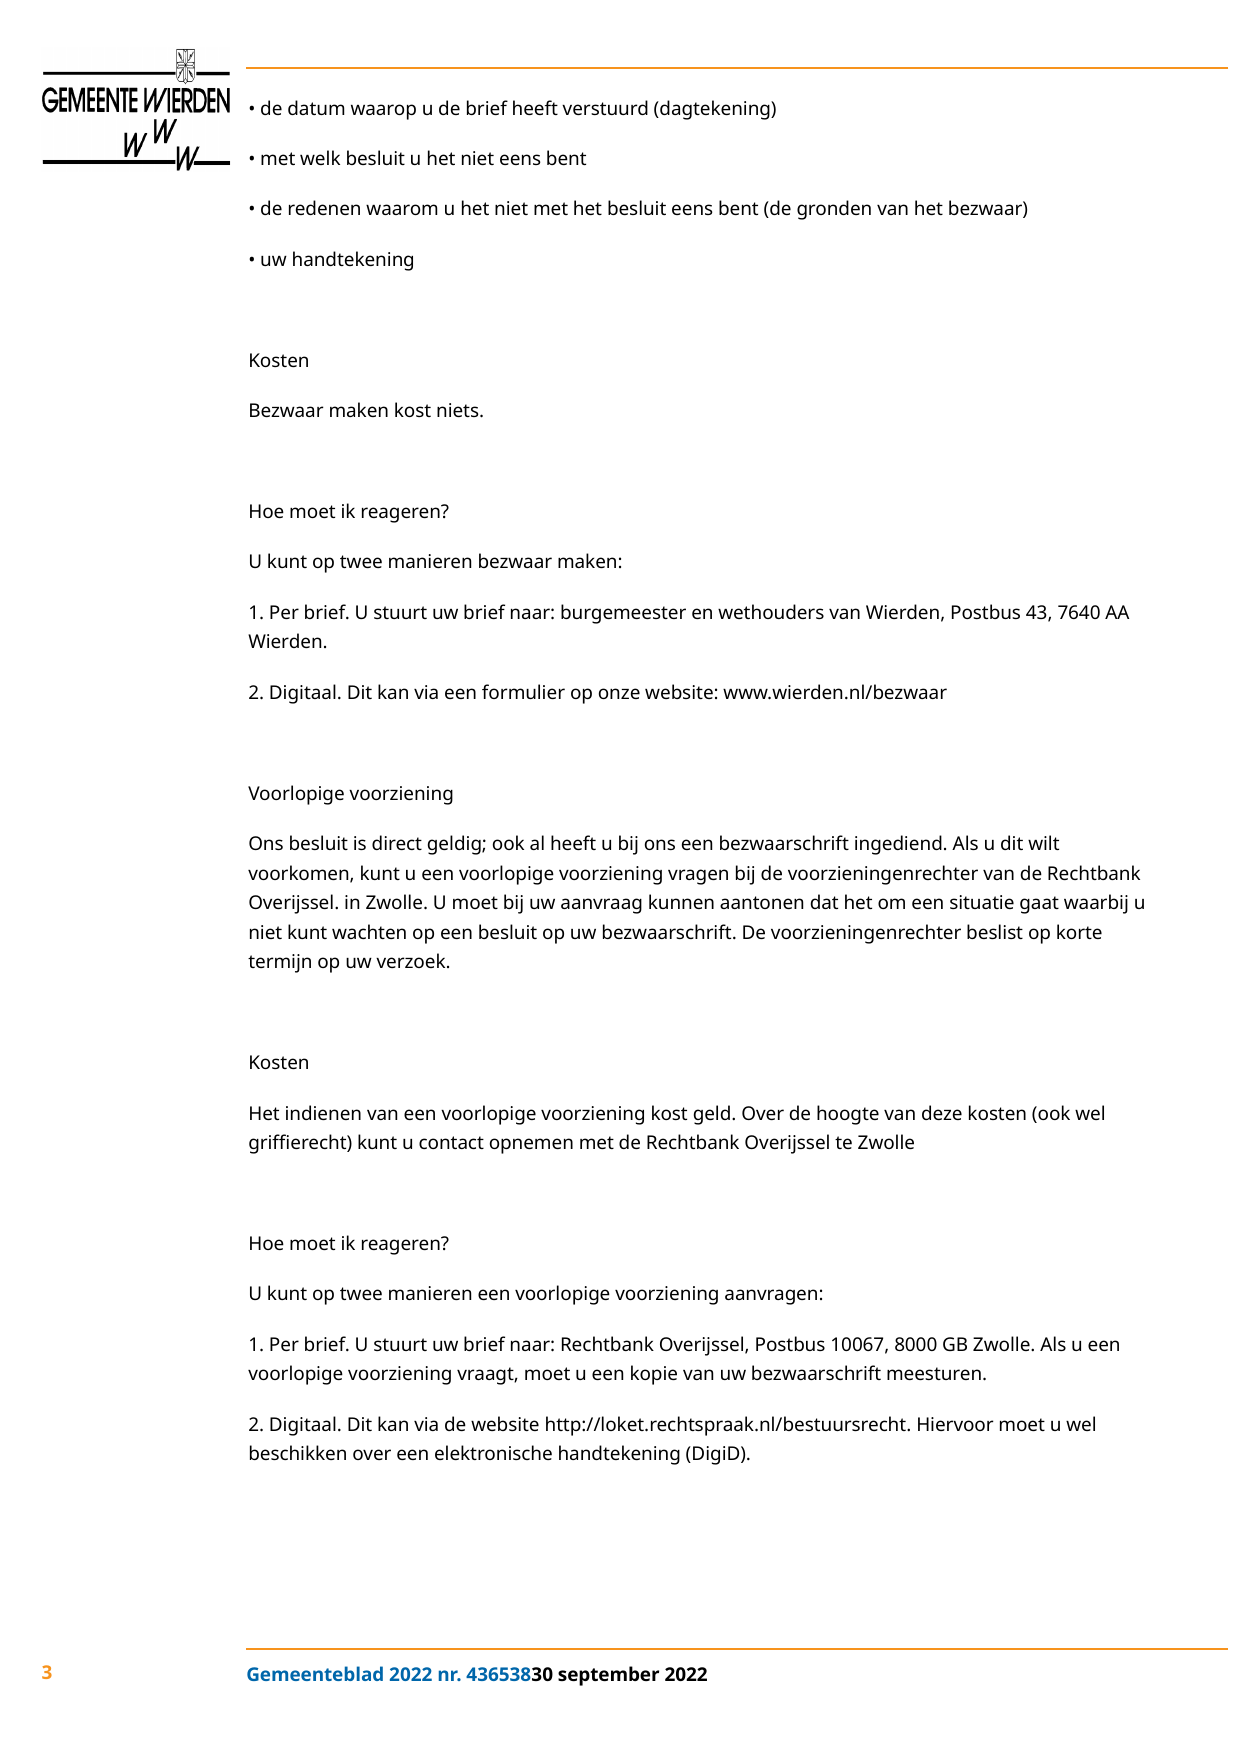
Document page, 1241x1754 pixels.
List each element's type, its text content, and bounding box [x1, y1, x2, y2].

text Voorlopige voorziening [248, 780, 1152, 806]
picture [41, 47, 231, 172]
text Hoe moet ik reageren? [248, 498, 1152, 524]
text Hoe moet ik reageren? [248, 1230, 1152, 1256]
text 1. Per brief. U stuurt uw brief naar: burgemeester en wethouders van Wierden, Postbus 43, 7640 AA Wierden. [248, 599, 1152, 654]
text 2. Digitaal. Dit kan via een formulier op onze website: www.wierden.nl/bezwaar [248, 679, 1152, 705]
text 2. Digitaal. Dit kan via de website http://loket.rechtspraak.nl/bestuursrecht. Hiervoor moet u wel beschikken over een elektronische handtekening (DigiD). [248, 1411, 1152, 1466]
text Het indienen van een voorlopige voorziening kost geld. Over de hoogte van deze kosten (ook wel griffierecht) kunt u contact opnemen met de Rechtbank Overijssel te Zwolle [248, 1100, 1152, 1155]
text Ons besluit is direct geldig; ook al heeft u bij ons een bezwaarschrift ingediend. Als u dit wilt voorkomen, kunt u een voorlopige voorziening vragen bij de voorzieningenrechter van de Rechtbank Overijssel. in Zwolle. U moet bij uw aanvraag kunnen aantonen dat het om een situatie gaat waarbij u niet kunt wachten op een besluit op uw bezwaarschrift. De voorzieningenrechter beslist op korte termijn op uw verzoek. [248, 830, 1152, 974]
text U kunt op twee manieren bezwaar maken: [248, 548, 1152, 574]
text U kunt op twee manieren een voorlopige voorziening aanvragen: [248, 1281, 1152, 1306]
text 1. Per brief. U stuurt uw brief naar: Rechtbank Overijssel, Postbus 10067, 8000 GB Zwolle. Als u een voorlopige voorziening vraagt, moet u een kopie van uw bezwaarschrift meesturen. [248, 1331, 1152, 1386]
text • met welk besluit u het niet eens bent [248, 145, 1152, 171]
text Kosten [248, 347, 1152, 373]
text Bezwaar maken kost niets. [248, 397, 1152, 423]
text • de redenen waarom u het niet met het besluit eens bent (de gronden van het bezwaar) [248, 196, 1152, 221]
text • de datum waarop u de brief heeft verstuurd (dagtekening) [248, 95, 1152, 121]
text Kosten [248, 1049, 1152, 1075]
text • uw handtekening [248, 246, 1152, 272]
